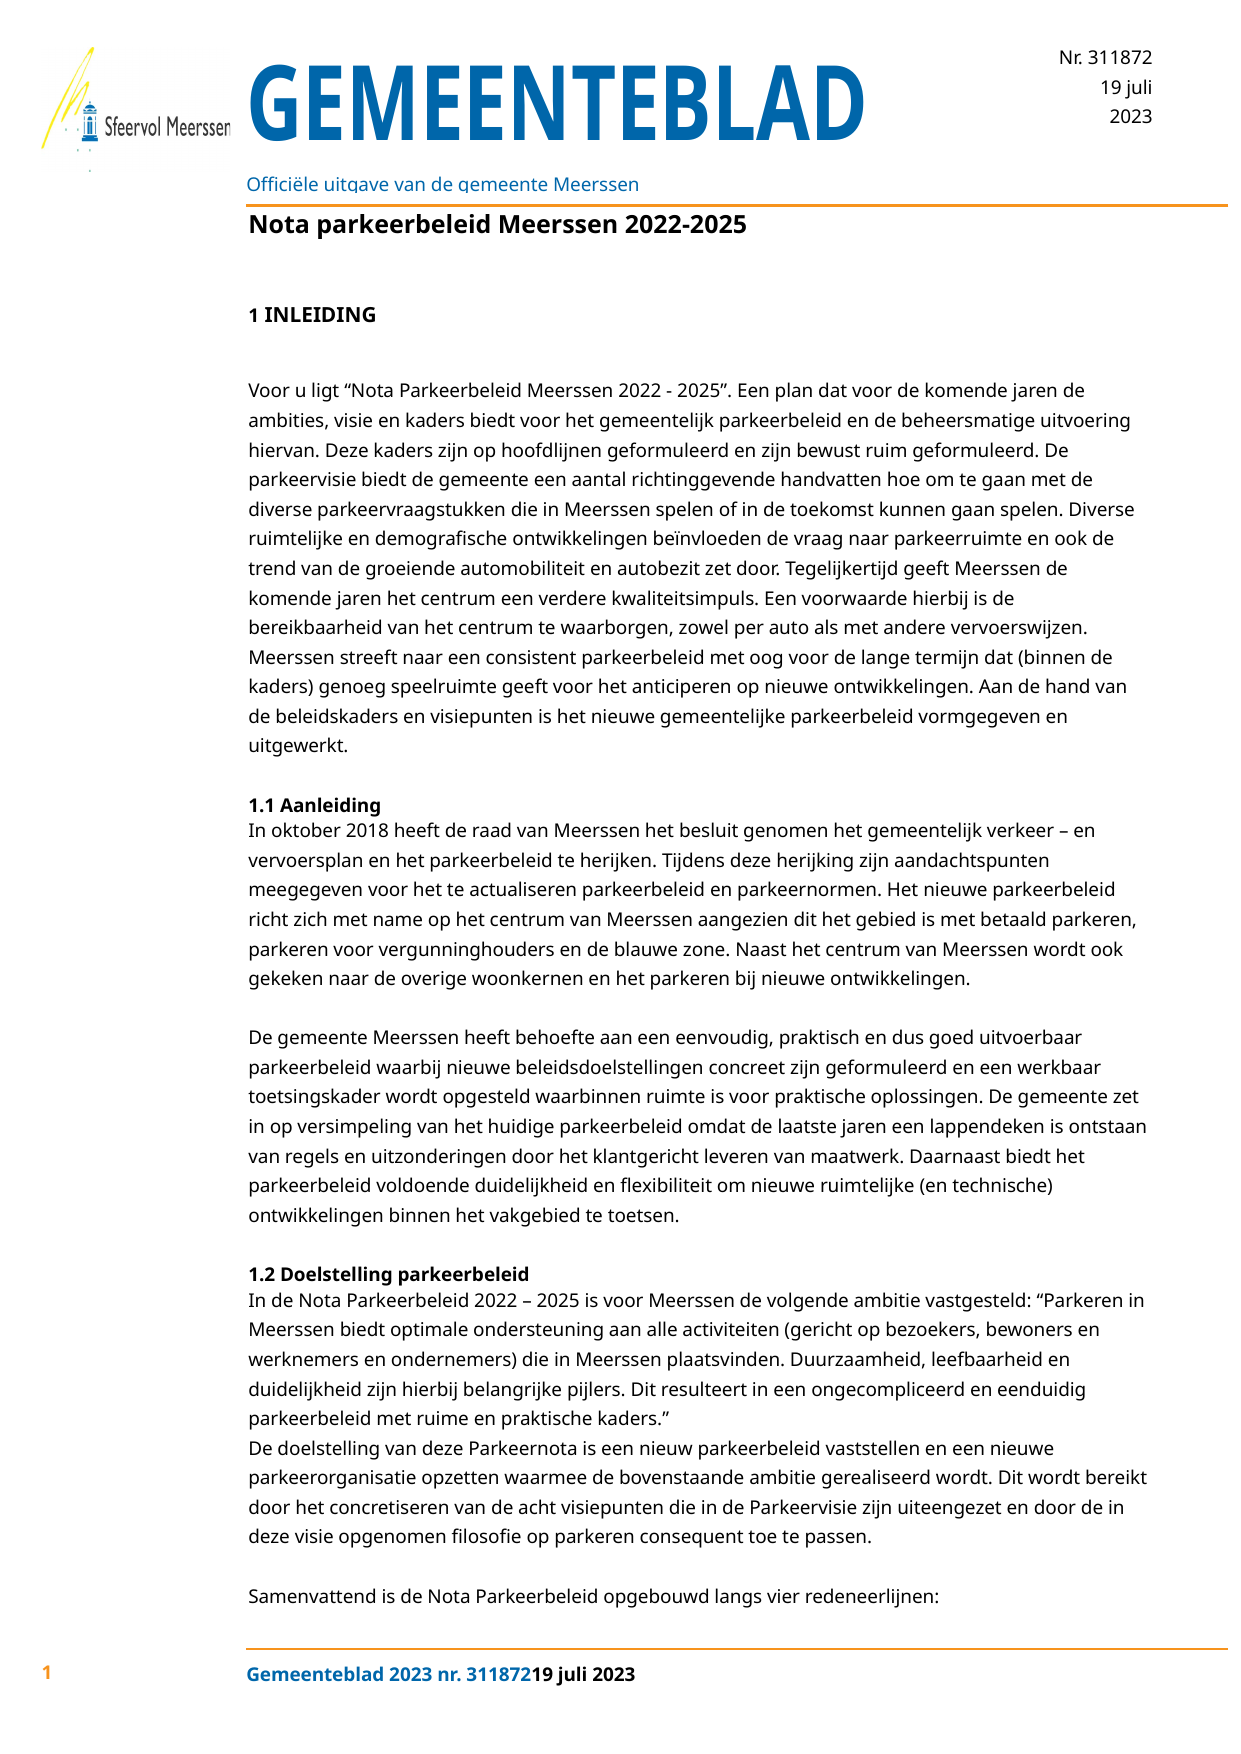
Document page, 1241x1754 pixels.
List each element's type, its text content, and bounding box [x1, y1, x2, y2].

text Voor u ligt “Nota Parkeerbeleid Meerssen 2022 - 2025”. Een plan dat voor de komende jaren de ambities, visie en kaders biedt voor het gemeentelijk parkeerbeleid en de beheersmatige uitvoering hiervan. Deze kaders zijn op hoofdlijnen geformuleerd en zijn bewust ruim geformuleerd. De parkeervisie biedt de gemeente een aantal richtinggevende handvatten hoe om te gaan met de diverse parkeervraagstukken die in Meerssen spelen of in de toekomst kunnen gaan spelen. Diverse ruimtelijke en demografische ontwikkelingen beïnvloeden de vraag naar parkeerruimte en ook de trend van de groeiende automobiliteit en autobezit zet door. Tegelijkertijd geeft Meerssen de komende jaren het centrum een verdere kwaliteitsimpuls. Een voorwaarde hierbij is de bereikbaarheid van het centrum te waarborgen, zowel per auto als met andere vervoerswijzen. Meerssen streeft naar een consistent parkeerbeleid met oog voor de lange termijn dat (binnen de kaders) genoeg speelruimte geeft voor het anticiperen op nieuwe ontwikkelingen. Aan de hand van de beleidskaders en visiepunten is het nieuwe gemeentelijke parkeerbeleid vormgegeven en uitgewerkt. [248, 378, 1152, 758]
text 1.1 Aanleiding [248, 792, 1152, 817]
text In oktober 2018 heeft de raad van Meerssen het besluit genomen het gemeentelijk verkeer – en vervoersplan en het parkeerbeleid te herijken. Tijdens deze herijking zijn aandachtspunten meegegeven voor het te actualiseren parkeerbeleid en parkeernormen. Het nieuwe parkeerbeleid richt zich met name op het centrum van Meerssen aangezien dit het gebied is met betaald parkeren, parkeren voor vergunninghouders en de blauwe zone. Naast het centrum van Meerssen wordt ook gekeken naar de overige woonkernen en het parkeren bij nieuwe ontwikkelingen. [248, 817, 1152, 991]
picture [41, 47, 231, 172]
text De doelstelling van deze Parkeernota is een nieuw parkeerbeleid vaststellen en een nieuwe parkeerorganisatie opzetten waarmee de bovenstaande ambitie gerealiseerd wordt. Dit wordt bereikt door het concretiseren van de acht visiepunten die in de Parkeervisie zijn uiteengezet en door de in deze visie opgenomen filosofie op parkeren consequent toe te passen. [248, 1435, 1152, 1549]
text Nota parkeerbeleid Meerssen 2022-2025 [248, 207, 1152, 241]
text De gemeente Meerssen heeft behoefte aan een eenvoudig, praktisch en dus goed uitvoerbaar parkeerbeleid waarbij nieuwe beleidsdoelstellingen concreet zijn geformuleerd en een werkbaar toetsingskader wordt opgesteld waarbinnen ruimte is voor praktische oplossingen. De gemeente zet in op versimpeling van het huidige parkeerbeleid omdat de laatste jaren een lappendeken is ontstaan van regels en uitzonderingen door het klantgericht leveren van maatwerk. Daarnaast biedt het parkeerbeleid voldoende duidelijkheid en flexibiliteit om nieuwe ruimtelijke (en technische) ontwikkelingen binnen het vakgebied te toetsen. [248, 1024, 1152, 1228]
text 1 INLEIDING [248, 300, 1152, 328]
text Samenvattend is de Nota Parkeerbeleid opgebouwd langs vier redeneerlijnen: [248, 1583, 1152, 1608]
text 1.2 Doelstelling parkeerbeleid [248, 1261, 1152, 1287]
text In de Nota Parkeerbeleid 2022 – 2025 is voor Meerssen de volgende ambitie vastgesteld: “Parkeren in Meerssen biedt optimale ondersteuning aan alle activiteiten (gericht op bezoekers, bewoners en werknemers en ondernemers) die in Meerssen plaatsvinden. Duurzaamheid, leefbaarheid en duidelijkheid zijn hierbij belangrijke pijlers. Dit resulteert in een ongecompliceerd en eenduidig parkeerbeleid met ruime en praktische kaders.” [248, 1287, 1152, 1431]
